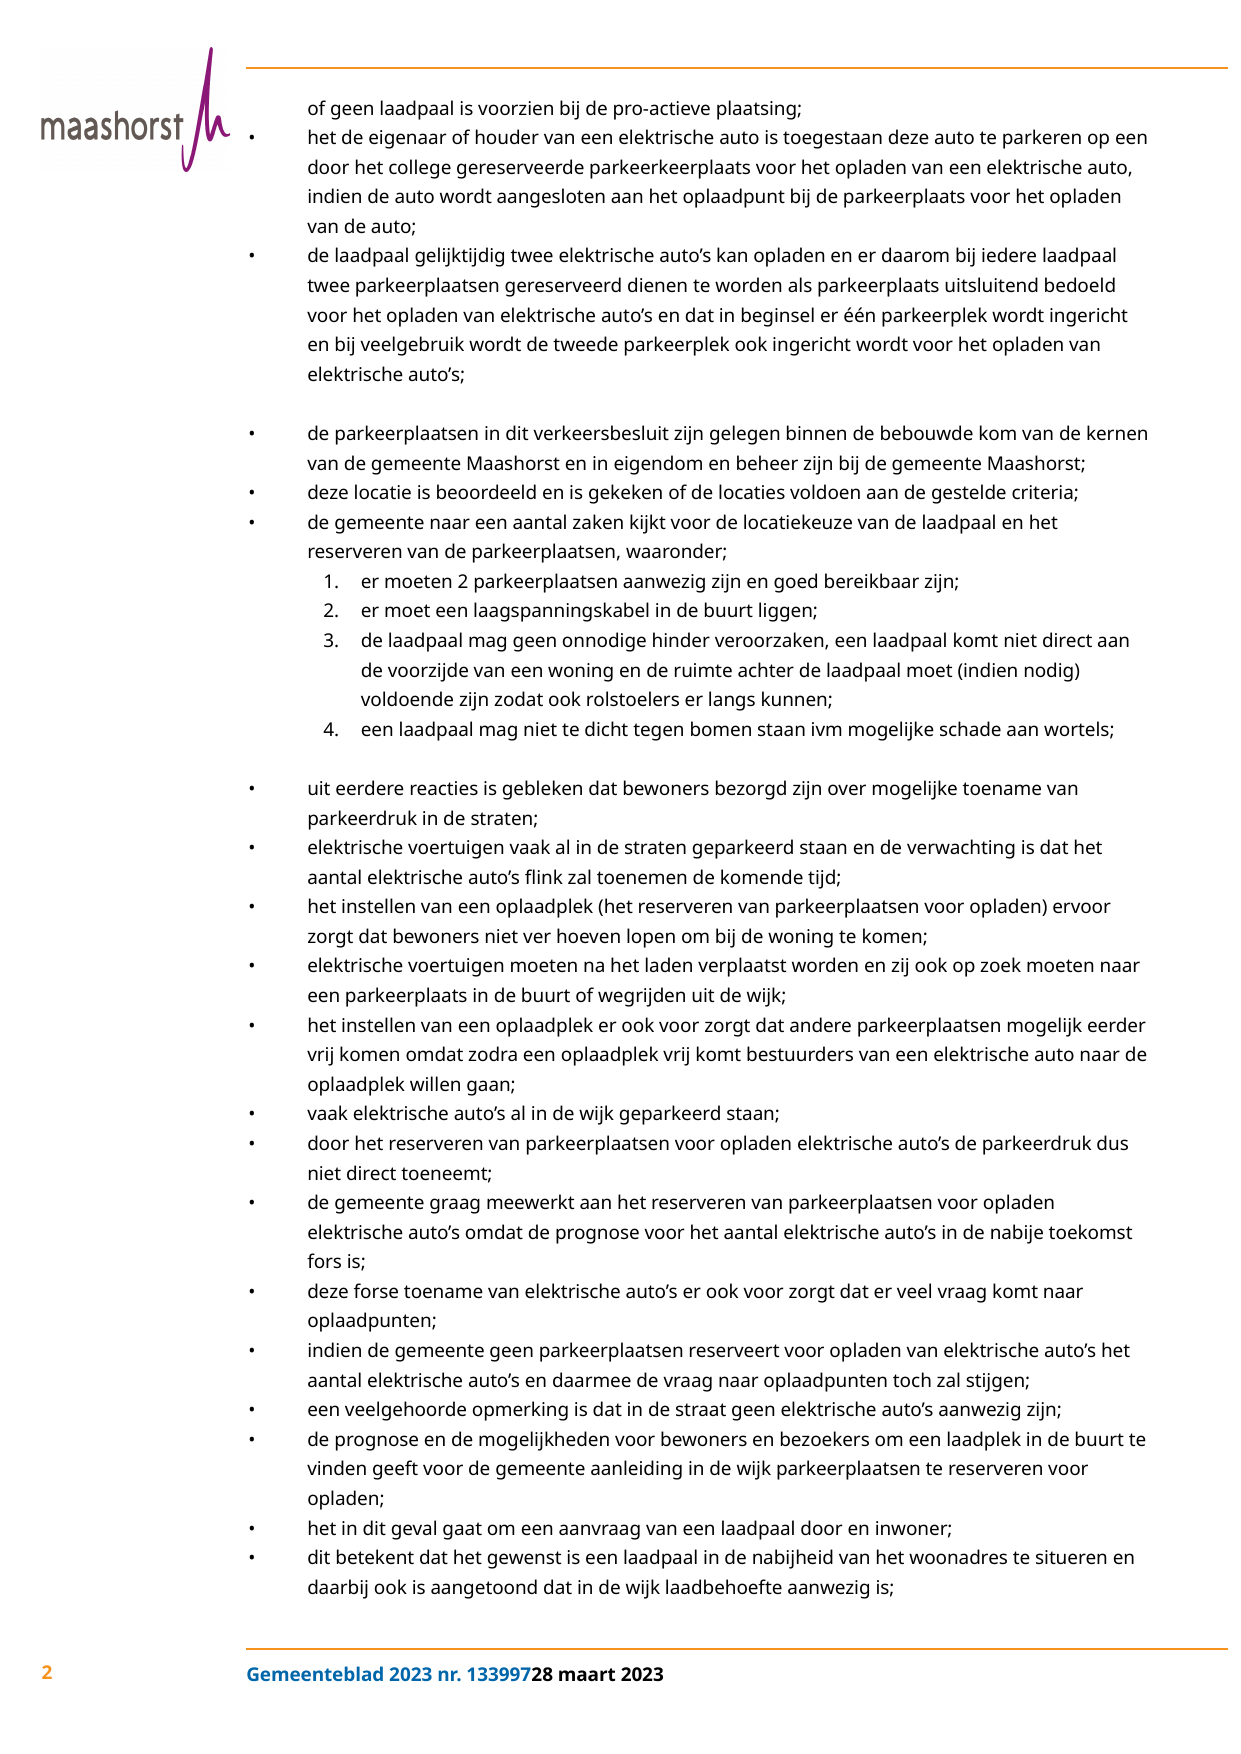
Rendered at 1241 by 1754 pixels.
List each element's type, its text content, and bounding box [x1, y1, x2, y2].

list de parkeerplaatsen in dit verkeersbesluit zijn gelegen binnen de bebouwde kom van de kernen van de gemeente Maashorst en in eigendom en beheer zijn bij de gemeente Maashorst; [248, 420, 1152, 476]
list de gemeente graag meewerkt aan het reserveren van parkeerplaatsen voor opladen elektrische auto’s omdat de prognose voor het aantal elektrische auto’s in de nabije toekomst fors is; [248, 1189, 1152, 1274]
list het instellen van een oplaadplek er ook voor zorgt dat andere parkeerplaatsen mogelijk eerder vrij komen omdat zodra een oplaadplek vrij komt bestuurders van een elektrische auto naar de oplaadplek willen gaan; [248, 1012, 1152, 1097]
list dit betekent dat het gewenst is een laadpaal in de nabijheid van het woonadres te situeren en daarbij ook is aangetoond dat in de wijk laadbehoefte aanwezig is; [248, 1544, 1152, 1600]
list deze locatie is beoordeeld en is gekeken of de locaties voldoen aan de gestelde criteria; [248, 479, 1152, 505]
list uit eerdere reacties is gebleken dat bewoners bezorgd zijn over mogelijke toename van parkeerdruk in de straten; [248, 775, 1152, 831]
list deze forse toename van elektrische auto’s er ook voor zorgt dat er veel vraag komt naar oplaadpunten; [248, 1278, 1152, 1333]
picture [41, 47, 231, 172]
list door het reserveren van parkeerplaatsen voor opladen elektrische auto’s de parkeerdruk dus niet direct toeneemt; [248, 1130, 1152, 1186]
list elektrische voertuigen vaak al in de straten geparkeerd staan en de verwachting is dat het aantal elektrische auto’s flink zal toenemen de komende tijd; [248, 834, 1152, 890]
list elektrische voertuigen moeten na het laden verplaatst worden en zij ook op zoek moeten naar een parkeerplaats in de buurt of wegrijden uit de wijk; [248, 953, 1152, 1008]
list de prognose en de mogelijkheden voor bewoners en bezoekers om een laadplek in de buurt te vinden geeft voor de gemeente aanleiding in de wijk parkeerplaatsen te reserveren voor opladen; [248, 1426, 1152, 1511]
list het instellen van een oplaadplek (het reserveren van parkeerplaatsen voor opladen) ervoor zorgt dat bewoners niet ver hoeven lopen om bij de woning te komen; [248, 893, 1152, 949]
list er moet een laagspanningskabel in de buurt liggen; [323, 598, 1152, 623]
list een laadpaal mag niet te dicht tegen bomen staan ivm mogelijke schade aan wortels; [323, 716, 1152, 742]
list er moeten 2 parkeerplaatsen aanwezig zijn en goed bereikbaar zijn; [323, 568, 1152, 594]
list of geen laadpaal is voorzien bij de pro-actieve plaatsing; [248, 95, 1152, 121]
list het in dit geval gaat om een aanvraag van een laadpaal door en inwoner; [248, 1515, 1152, 1541]
list de laadpaal mag geen onnodige hinder veroorzaken, een laadpaal komt niet direct aan de voorzijde van een woning en de ruimte achter de laadpaal moet (indien nodig) voldoende zijn zodat ook rolstoelers er langs kunnen; [323, 627, 1152, 712]
list vaak elektrische auto’s al in de wijk geparkeerd staan; [248, 1101, 1152, 1126]
list de gemeente naar een aantal zaken kijkt voor de locatiekeuze van de laadpaal en het reserveren van de parkeerplaatsen, waaronder; [248, 509, 1152, 564]
list de laadpaal gelijktijdig twee elektrische auto’s kan opladen en er daarom bij iedere laadpaal twee parkeerplaatsen gereserveerd dienen te worden als parkeerplaats uitsluitend bedoeld voor het opladen van elektrische auto’s en dat in beginsel er één parkeerplek wordt ingericht en bij veelgebruik wordt de tweede parkeerplek ook ingericht wordt voor het opladen van elektrische auto’s; [248, 243, 1152, 387]
list een veelgehoorde opmerking is dat in de straat geen elektrische auto’s aanwezig zijn; [248, 1396, 1152, 1422]
list het de eigenaar of houder van een elektrische auto is toegestaan deze auto te parkeren op een door het college gereserveerde parkeerkeerplaats voor het opladen van een elektrische auto, indien de auto wordt aangesloten aan het oplaadpunt bij de parkeerplaats voor het opladen van de auto; [248, 124, 1152, 239]
list indien de gemeente geen parkeerplaatsen reserveert voor opladen van elektrische auto’s het aantal elektrische auto’s en daarmee de vraag naar oplaadpunten toch zal stijgen; [248, 1337, 1152, 1393]
